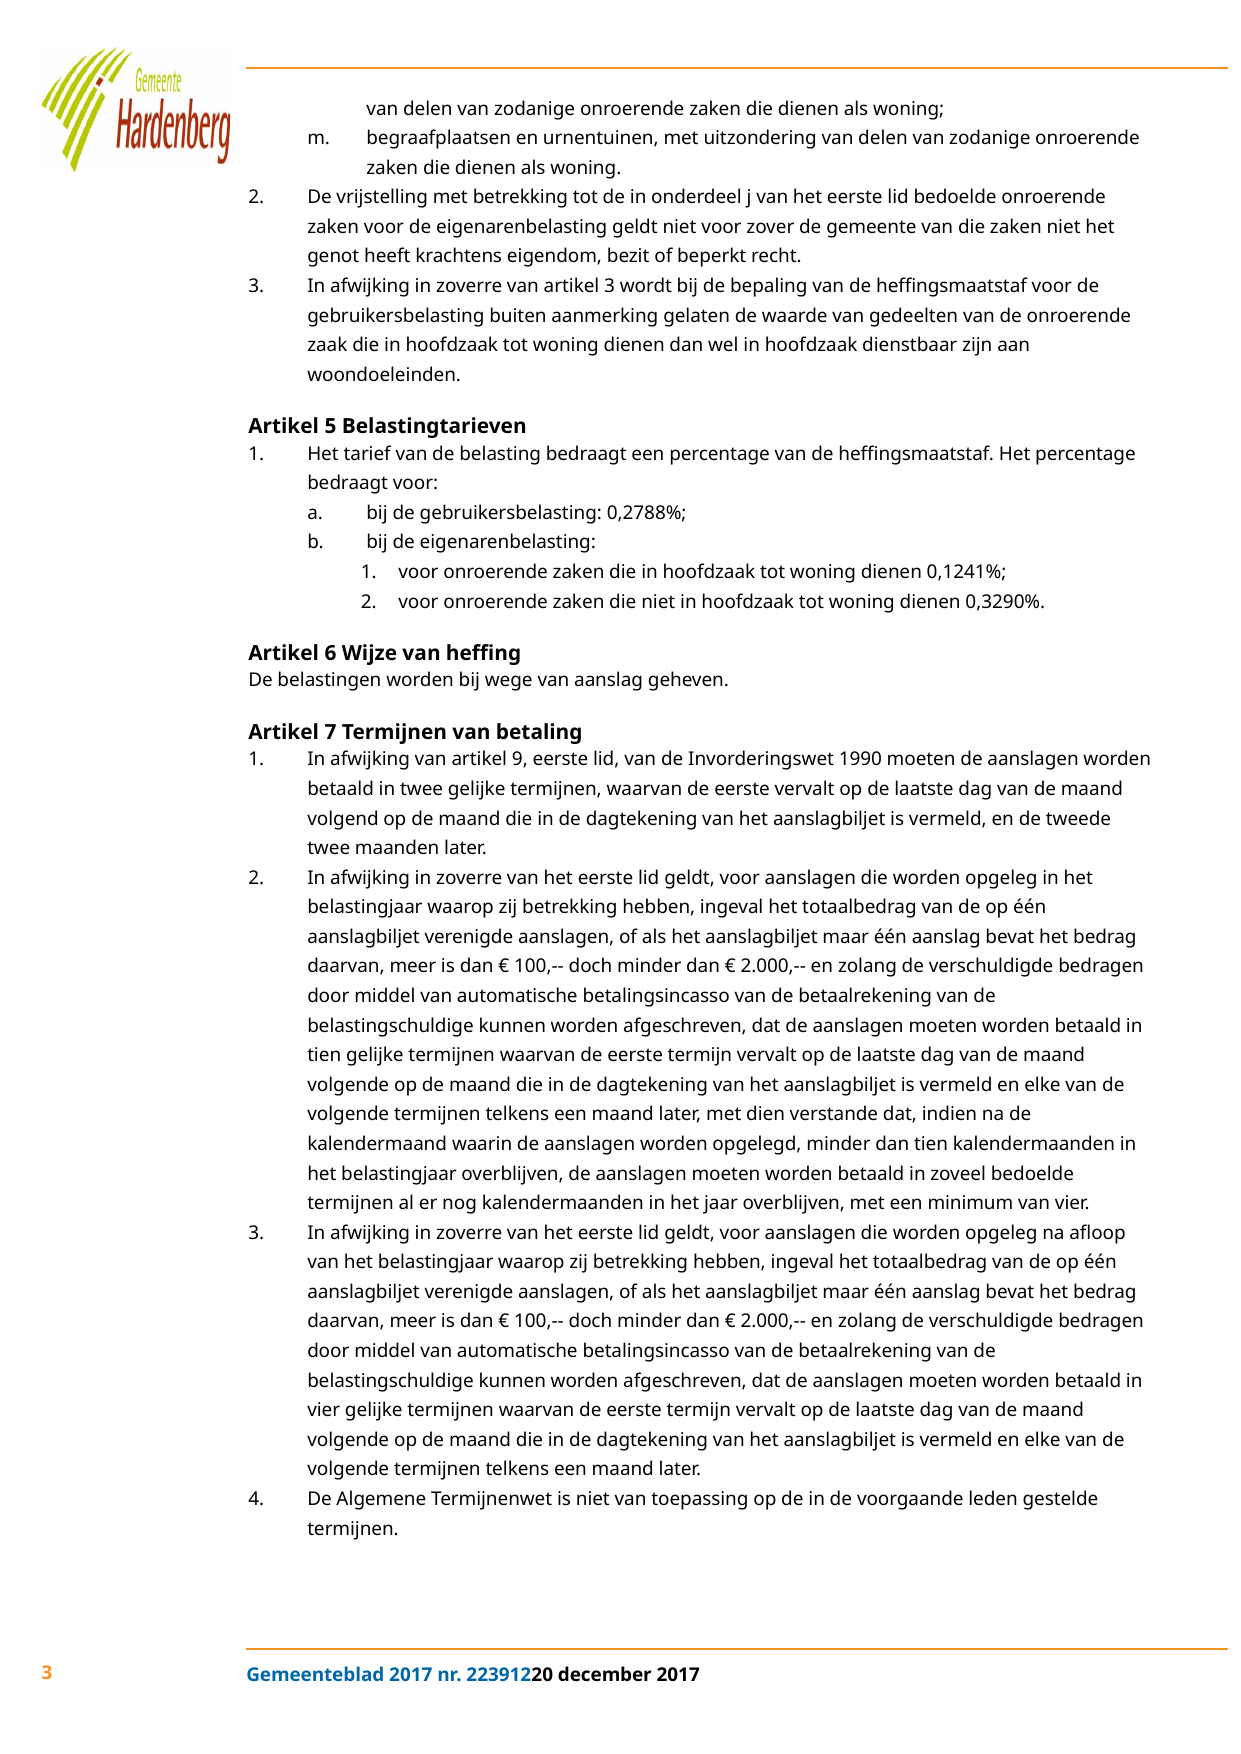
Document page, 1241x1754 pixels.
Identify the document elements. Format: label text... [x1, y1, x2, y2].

list In afwijking van artikel 9, eerste lid, van de Invorderingswet 1990 moeten de aanslagen worden betaald in twee gelijke termijnen, waarvan de eerste vervalt op de laatste dag van de maand volgend op de maand die in de dagtekening van het aanslagbiljet is vermeld, en de tweede twee maanden later. [248, 746, 1152, 860]
text Artikel 7 Termijnen van betaling [248, 717, 1152, 746]
list De vrijstelling met betrekking tot de in onderdeel j van het eerste lid bedoelde onroerende zaken voor de eigenarenbelasting geldt niet voor zover de gemeente van die zaken niet het genot heeft krachtens eigendom, bezit of beperkt recht. [248, 183, 1152, 268]
list De Algemene Termijnenwet is niet van toepassing op de in de voorgaande leden gestelde termijnen. [248, 1485, 1152, 1540]
text De belastingen worden bij wege van aanslag geheven. [248, 667, 1152, 692]
list van delen van zodanige onroerende zaken die dienen als woning; [307, 95, 1152, 121]
list In afwijking in zoverre van artikel 3 wordt bij de bepaling van de heffingsmaatstaf voor de gebruikersbelasting buiten aanmerking gelaten de waarde van gedeelten van de onroerende zaak die in hoofdzaak tot woning dienen dan wel in hoofdzaak dienstbaar zijn aan woondoeleinden. [248, 272, 1152, 387]
picture [41, 47, 231, 172]
list bij de eigenarenbelasting: [307, 529, 1152, 554]
text Artikel 6 Wijze van heffing [248, 638, 1152, 667]
list bij de gebruikersbelasting: 0,2788%; [307, 499, 1152, 525]
list In afwijking in zoverre van het eerste lid geldt, voor aanslagen die worden opgeleg in het belastingjaar waarop zij betrekking hebben, ingeval het totaalbedrag van de op één aanslagbiljet verenigde aanslagen, of als het aanslagbiljet maar één aanslag bevat het bedrag daarvan, meer is dan € 100,-- doch minder dan € 2.000,-- en zolang de verschuldigde bedragen door middel van automatische betalingsincasso van de betaalrekening van de belastingschuldige kunnen worden afgeschreven, dat de aanslagen moeten worden betaald in tien gelijke termijnen waarvan de eerste termijn vervalt op de laatste dag van de maand volgende op de maand die in de dagtekening van het aanslagbiljet is vermeld en elke van de volgende termijnen telkens een maand later, met dien verstande dat, indien na de kalendermaand waarin de aanslagen worden opgelegd, minder dan tien kalendermaanden in het belastingjaar overblijven, de aanslagen moeten worden betaald in zoveel bedoelde termijnen al er nog kalendermaanden in het jaar overblijven, met een minimum van vier. [248, 864, 1152, 1215]
list begraafplaatsen en urnentuinen, met uitzondering van delen van zodanige onroerende zaken die dienen als woning. [307, 124, 1152, 180]
list voor onroerende zaken die in hoofdzaak tot woning dienen 0,1241%; [361, 558, 1152, 584]
text Artikel 5 Belastingtarieven [248, 411, 1152, 440]
list voor onroerende zaken die niet in hoofdzaak tot woning dienen 0,3290%. [361, 588, 1152, 613]
list Het tarief van de belasting bedraagt een percentage van de heffingsmaatstaf. Het percentage bedraagt voor: [248, 440, 1152, 495]
list In afwijking in zoverre van het eerste lid geldt, voor aanslagen die worden opgeleg na afloop van het belastingjaar waarop zij betrekking hebben, ingeval het totaalbedrag van de op één aanslagbiljet verenigde aanslagen, of als het aanslagbiljet maar één aanslag bevat het bedrag daarvan, meer is dan € 100,-- doch minder dan € 2.000,-- en zolang de verschuldigde bedragen door middel van automatische betalingsincasso van de betaalrekening van de belastingschuldige kunnen worden afgeschreven, dat de aanslagen moeten worden betaald in vier gelijke termijnen waarvan de eerste termijn vervalt op de laatste dag van de maand volgende op de maand die in de dagtekening van het aanslagbiljet is vermeld en elke van de volgende termijnen telkens een maand later. [248, 1219, 1152, 1481]
